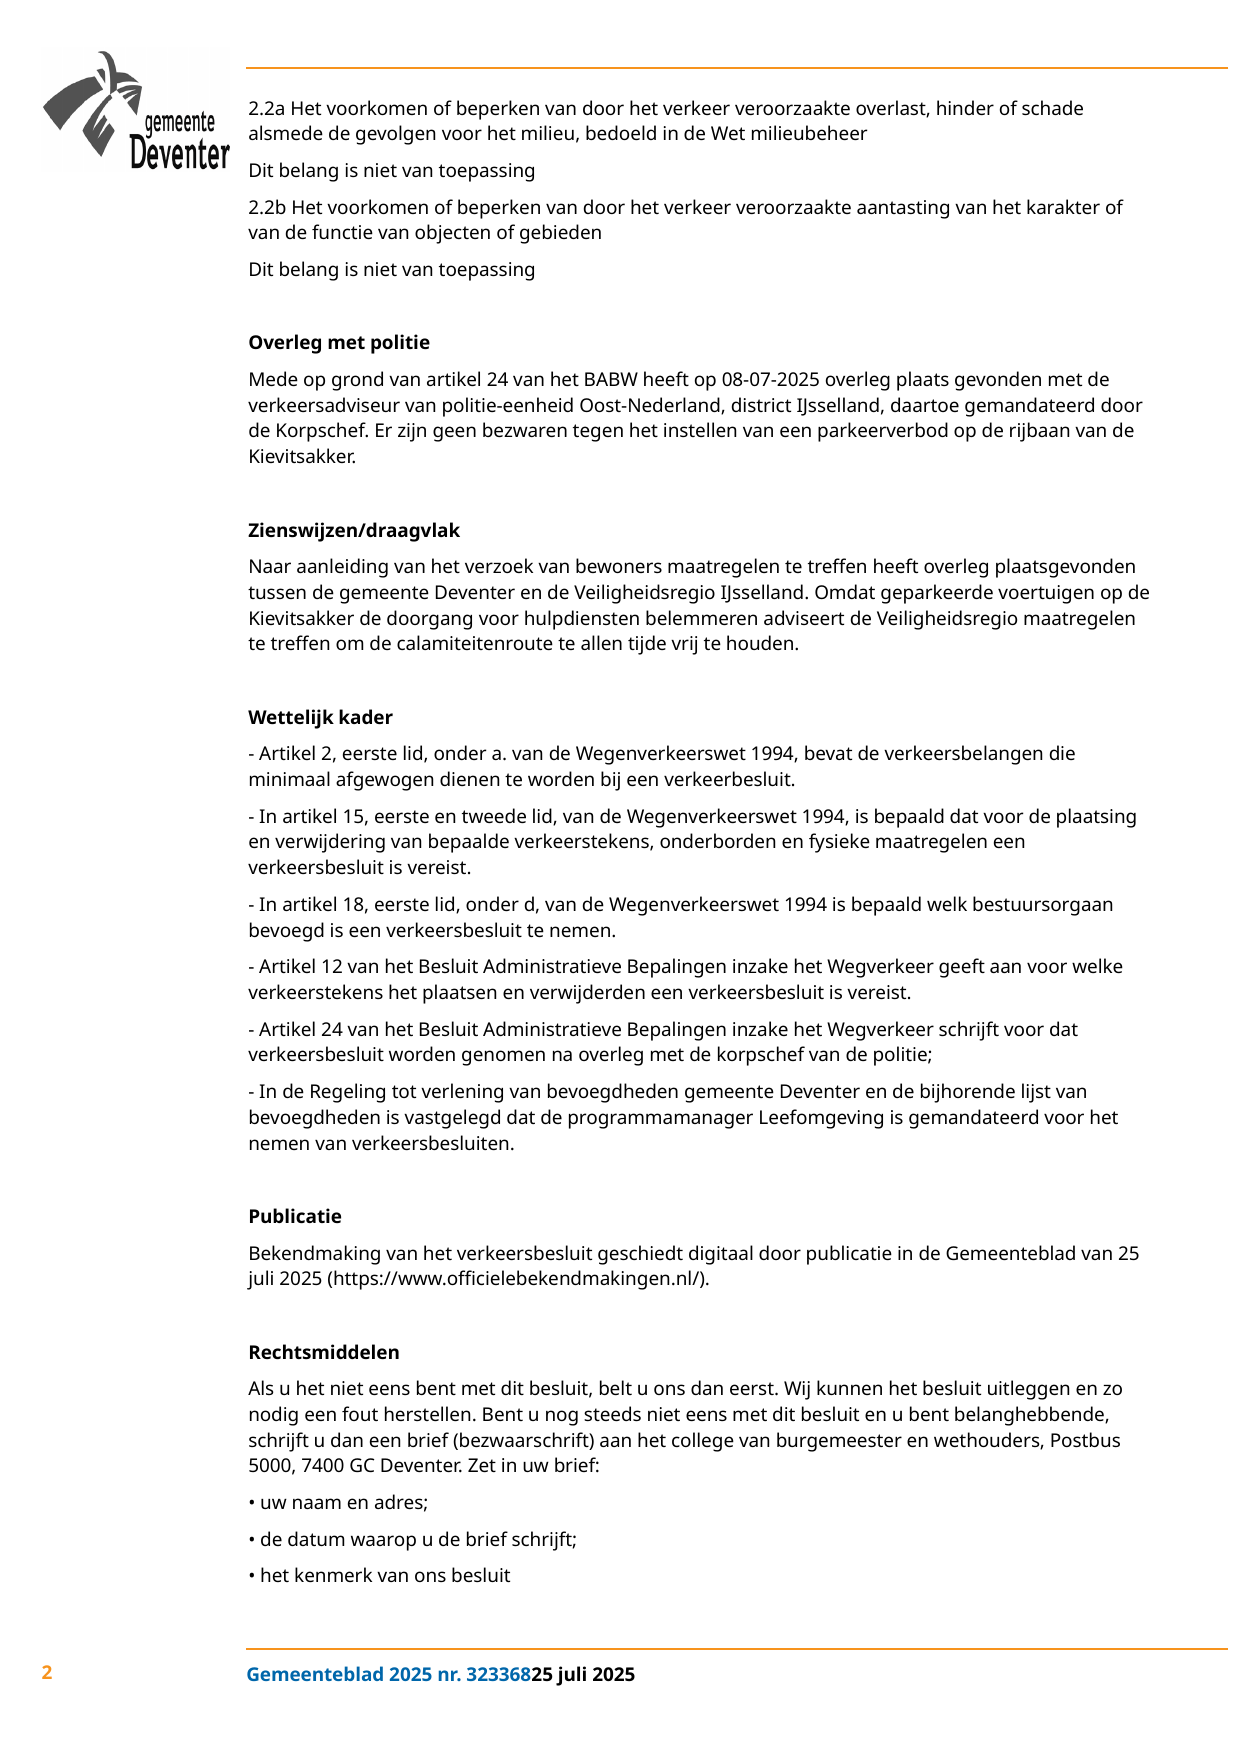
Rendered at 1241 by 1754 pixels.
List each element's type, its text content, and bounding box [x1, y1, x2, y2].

text 2.2b Het voorkomen of beperken van door het verkeer veroorzaakte aantasting van het karakter of van de functie van objecten of gebieden [248, 194, 1152, 245]
text Bekendmaking van het verkeersbesluit geschiedt digitaal door publicatie in de Gemeenteblad van 25 juli 2025 (https://www.officielebekendmakingen.nl/). [248, 1240, 1152, 1291]
text - Artikel 12 van het Besluit Administratieve Bepalingen inzake het Wegverkeer geeft aan voor welke verkeerstekens het plaatsen en verwijderden een verkeersbesluit is vereist. [248, 953, 1152, 1005]
text Dit belang is niet van toepassing [248, 157, 1152, 183]
text Rechtsmiddelen [248, 1339, 1152, 1364]
text - In artikel 15, eerste en tweede lid, van de Wegenverkeerswet 1994, is bepaald dat voor de plaatsing en verwijdering van bepaalde verkeerstekens, onderborden en fysieke maatregelen een verkeersbesluit is vereist. [248, 803, 1152, 880]
text • uw naam en adres; [248, 1489, 1152, 1515]
text - Artikel 2, eerste lid, onder a. van de Wegenverkeerswet 1994, bevat de verkeersbelangen die minimaal afgewogen dienen te worden bij een verkeerbesluit. [248, 741, 1152, 792]
text - In de Regeling tot verlening van bevoegdheden gemeente Deventer en de bijhorende lijst van bevoegdheden is vastgelegd dat de programmamanager Leefomgeving is gemandateerd voor het nemen van verkeersbesluiten. [248, 1078, 1152, 1156]
text • het kenmerk van ons besluit [248, 1563, 1152, 1588]
text - Artikel 24 van het Besluit Administratieve Bepalingen inzake het Wegverkeer schrijft voor dat verkeersbesluit worden genomen na overleg met de korpschef van de politie; [248, 1016, 1152, 1067]
picture [41, 47, 231, 172]
text 2.2a Het voorkomen of beperken van door het verkeer veroorzaakte overlast, hinder of schade alsmede de gevolgen voor het milieu, bedoeld in de Wet milieubeheer [248, 95, 1152, 146]
text - In artikel 18, eerste lid, onder d, van de Wegenverkeerswet 1994 is bepaald welk bestuursorgaan bevoegd is een verkeersbesluit te nemen. [248, 891, 1152, 943]
text Dit belang is niet van toepassing [248, 256, 1152, 282]
text Wettelijk kader [248, 704, 1152, 730]
text Zienswijzen/draagvlak [248, 517, 1152, 542]
text Overleg met politie [248, 329, 1152, 355]
text Publicatie [248, 1203, 1152, 1229]
text Mede op grond van artikel 24 van het BABW heeft op 08-07-2025 overleg plaats gevonden met de verkeersadviseur van politie-eenheid Oost-Nederland, district IJsselland, daartoe gemandateerd door de Korpschef. Er zijn geen bezwaren tegen het instellen van een parkeerverbod op de rijbaan van de Kievitsakker. [248, 366, 1152, 469]
text Als u het niet eens bent met dit besluit, belt u ons dan eerst. Wij kunnen het besluit uitleggen en zo nodig een fout herstellen. Bent u nog steeds niet eens met dit besluit en u bent belanghebbende, schrijft u dan een brief (bezwaarschrift) aan het college van burgemeester en wethouders, Postbus 5000, 7400 GC Deventer. Zet in uw brief: [248, 1376, 1152, 1478]
text Naar aanleiding van het verzoek van bewoners maatregelen te treffen heeft overleg plaatsgevonden tussen de gemeente Deventer en de Veiligheidsregio IJsselland. Omdat geparkeerde voertuigen op de Kievitsakker de doorgang voor hulpdiensten belemmeren adviseert de Veiligheidsregio maatregelen te treffen om de calamiteitenroute te allen tijde vrij te houden. [248, 553, 1152, 656]
text • de datum waarop u de brief schrijft; [248, 1526, 1152, 1552]
